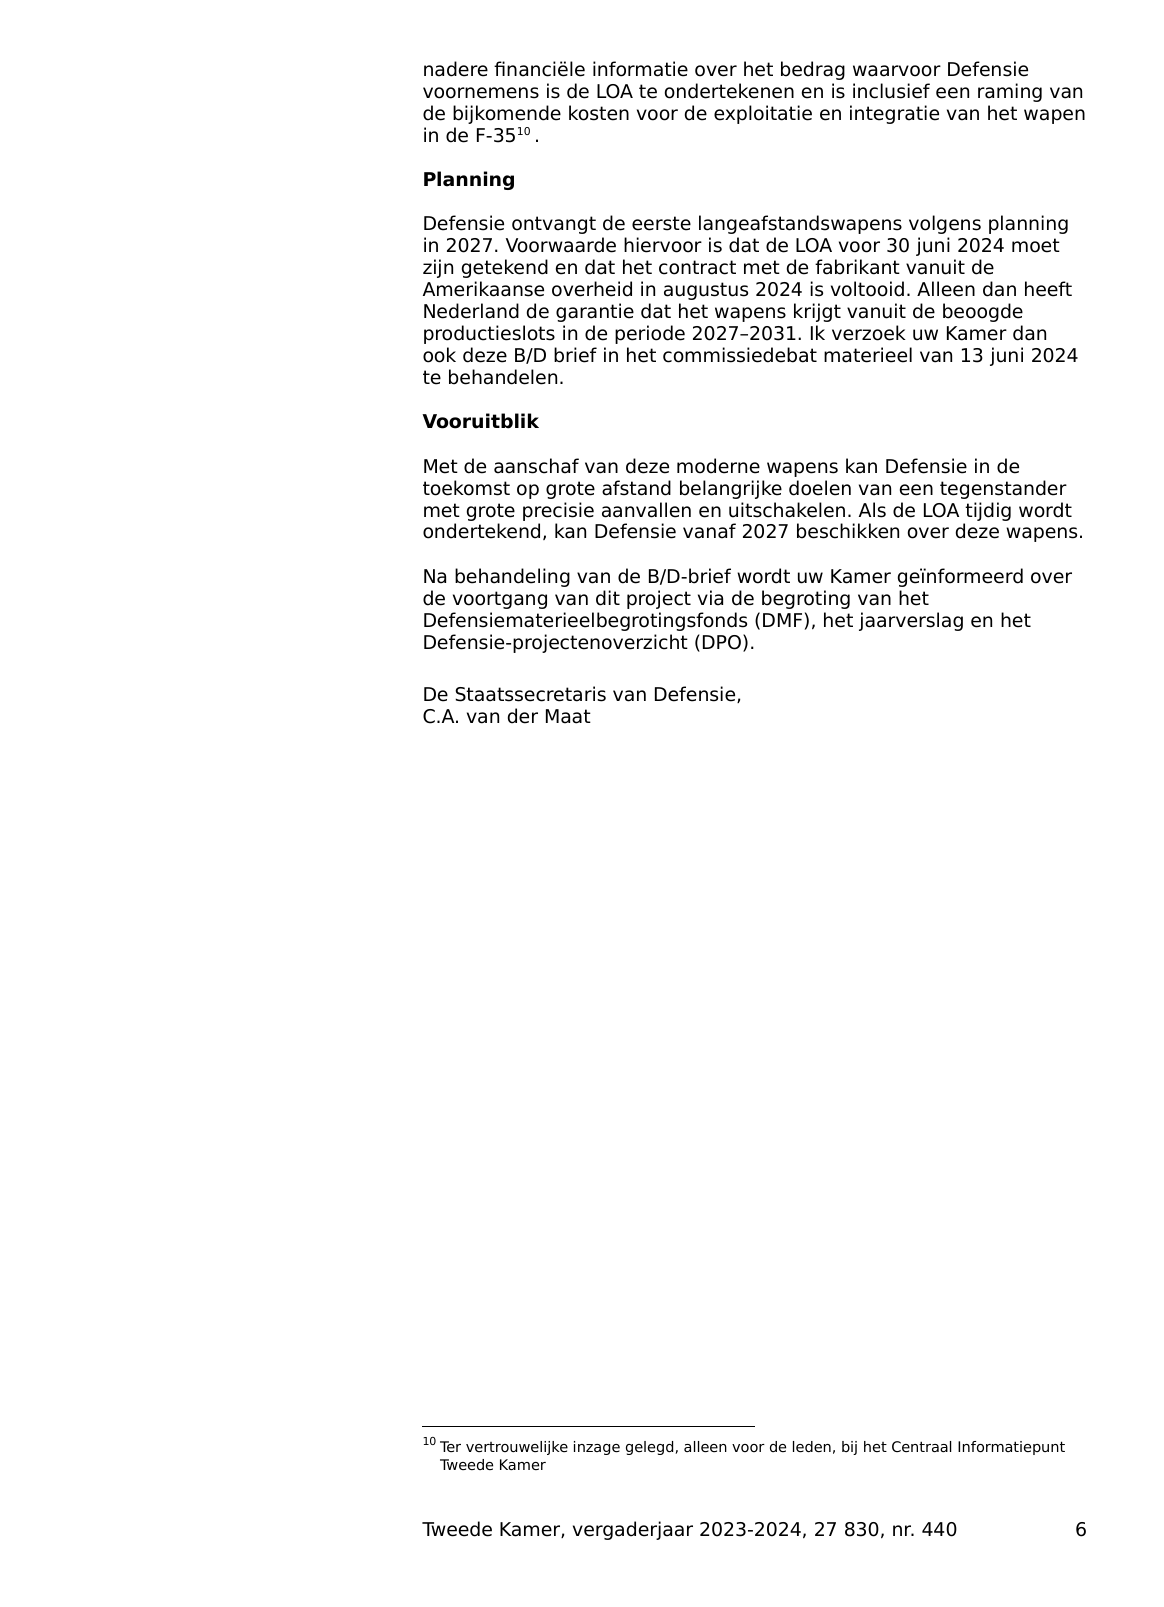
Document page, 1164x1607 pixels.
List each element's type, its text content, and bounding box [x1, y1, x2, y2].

text nadere financiële informatie over het bedrag waarvoor Defensie voornemens is de LOA te ondertekenen en is inclusief een raming van de bijkomende kosten voor de exploitatie en integratie van het wapen in de F-35. [422, 59, 1087, 147]
subtitle Vooruitblik [422, 411, 1087, 433]
text Defensie ontvangt de eerste langeafstandswapens volgens planning in 2027. Voorwaarde hiervoor is dat de LOA voor 30 juni 2024 moet zijn getekend en dat het contract met de fabrikant vanuit de Amerikaanse overheid in augustus 2024 is voltooid. Alleen dan heeft Nederland de garantie dat het wapens krijgt vanuit de beoogde productieslots in de periode 2027–2031. Ik verzoek uw Kamer dan ook deze B/D brief in het commissiedebat materieel van 13 juni 2024 te behandelen. [422, 213, 1087, 389]
subtitle Planning [422, 169, 1087, 191]
text Na behandeling van de B/D-brief wordt uw Kamer geïnformeerd over de voortgang van dit project via de begroting van het Defensiematerieelbegrotingsfonds (DMF), het jaarverslag en het Defensie-projectenoverzicht (DPO). [422, 566, 1087, 653]
text De Staatssecretaris van Defensie, C.A. van der Maat [422, 683, 1087, 727]
text Met de aanschaf van deze moderne wapens kan Defensie in de toekomst op grote afstand belangrijke doelen van een tegenstander met grote precisie aanvallen en uitschakelen. Als de LOA tijdig wordt ondertekend, kan Defensie vanaf 2027 beschikken over deze wapens. [422, 456, 1087, 543]
text Ter vertrouwelijke inzage gelegd, alleen voor de leden, bij het Centraal Informatiepunt Tweede Kamer [422, 1435, 1087, 1474]
